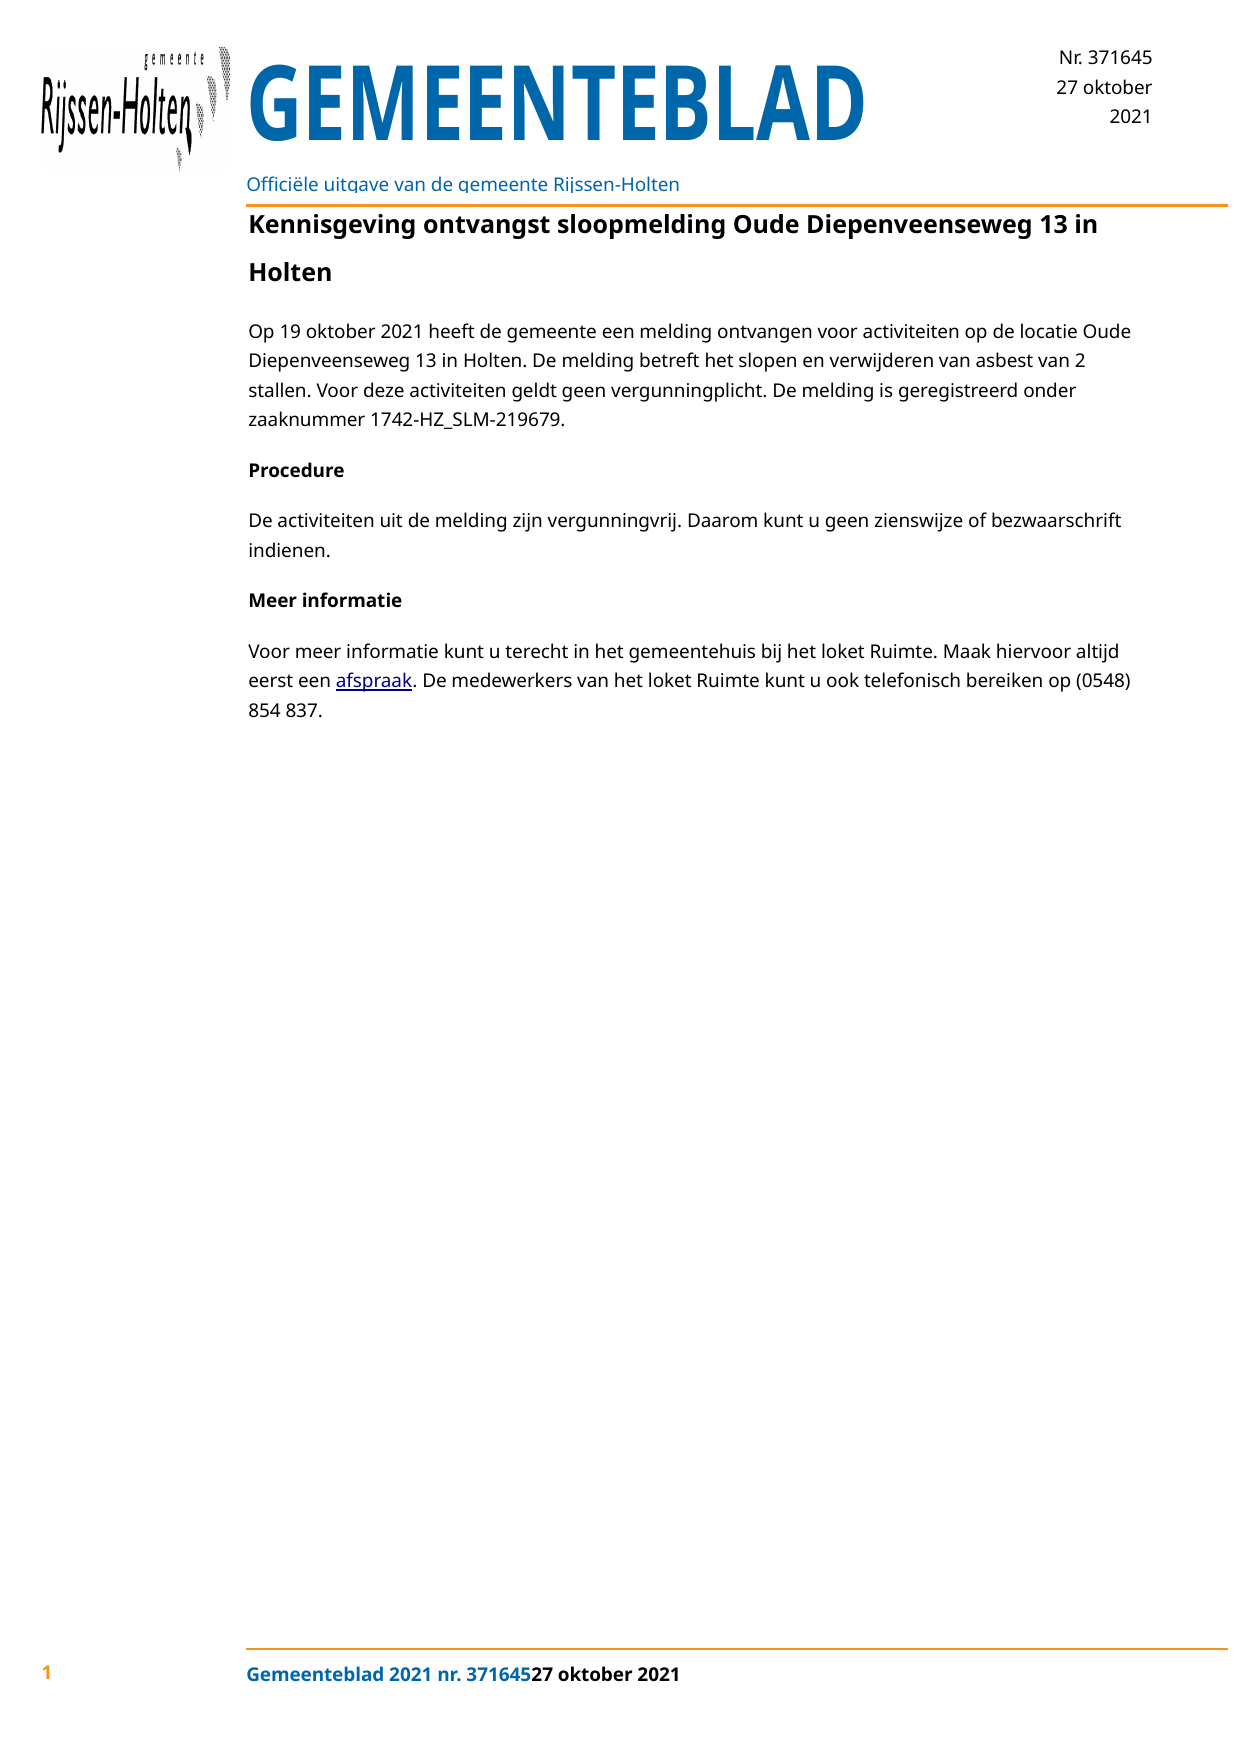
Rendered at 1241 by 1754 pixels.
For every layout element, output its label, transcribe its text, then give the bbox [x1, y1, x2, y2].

text De activiteiten uit de melding zijn vergunningvrij. Daarom kunt u geen zienswijze of bezwaarschrift indienen. [248, 507, 1152, 563]
text Kennisgeving ontvangst sloopmelding Oude Diepenveenseweg 13 in Holten [248, 207, 1152, 288]
text Voor meer informatie kunt u terecht in het gemeentehuis bij het loket Ruimte. Maak hiervoor altijd eerst een afspraak. De medewerkers van het loket Ruimte kunt u ook telefonisch bereiken op (0548) 854 837. [248, 638, 1152, 723]
text Procedure [248, 457, 1152, 483]
picture [41, 47, 231, 172]
text Meer informatie [248, 587, 1152, 613]
text Op 19 oktober 2021 heeft de gemeente een melding ontvangen voor activiteiten op de locatie Oude Diepenveenseweg 13 in Holten. De melding betreft het slopen en verwijderen van asbest van 2 stallen. Voor deze activiteiten geldt geen vergunningplicht. De melding is geregistreerd onder zaaknummer 1742-HZ_SLM-219679. [248, 318, 1152, 432]
